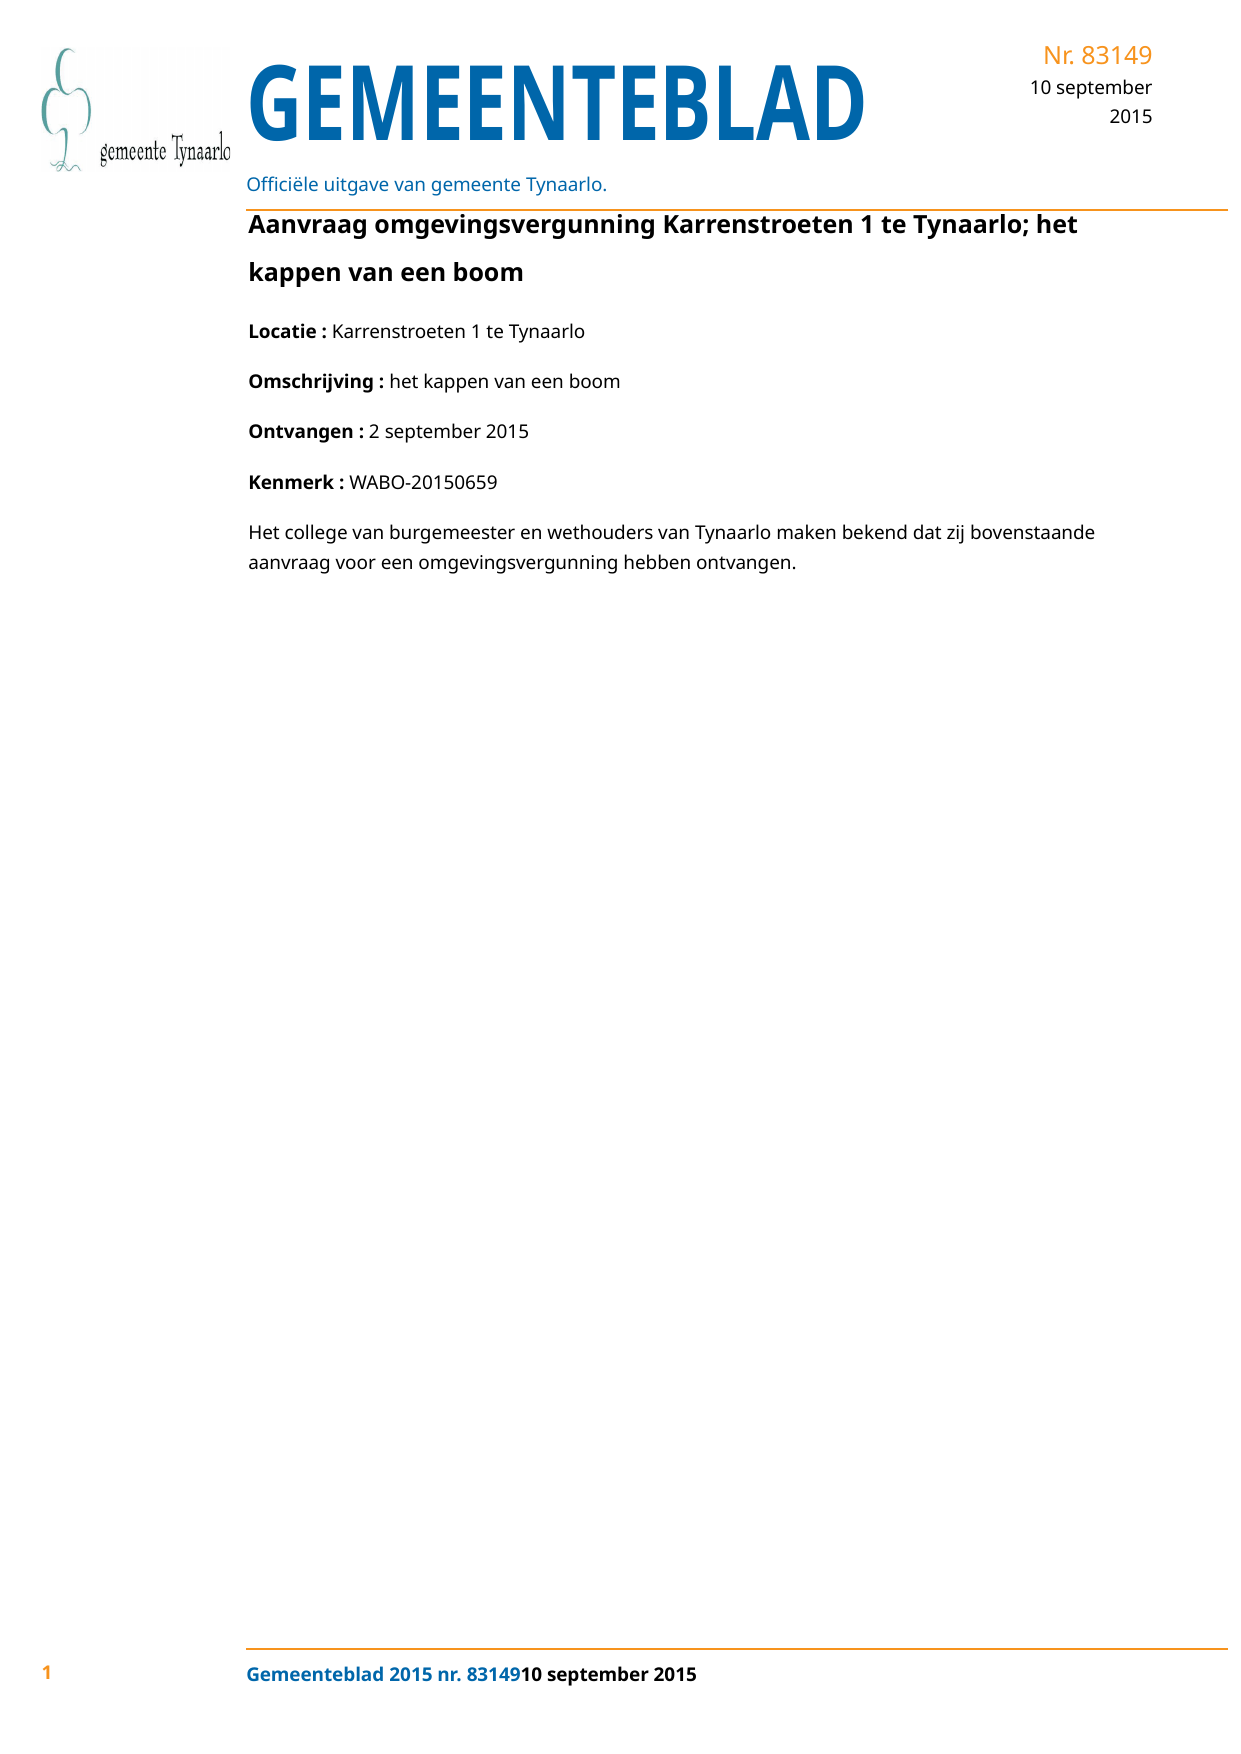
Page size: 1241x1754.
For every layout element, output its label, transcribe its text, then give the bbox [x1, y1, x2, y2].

text Locatie : Karrenstroeten 1 te Tynaarlo [248, 318, 1152, 344]
text Het college van burgemeester en wethouders van Tynaarlo maken bekend dat zij bovenstaande aanvraag voor een omgevingsvergunning hebben ontvangen. [248, 519, 1152, 575]
text Kenmerk : WABO-20150659 [248, 469, 1152, 495]
text Omschrijving : het kappen van een boom [248, 368, 1152, 394]
text Ontvangen : 2 september 2015 [248, 419, 1152, 444]
text Aanvraag omgevingsvergunning Karrenstroeten 1 te Tynaarlo; het kappen van een boom [248, 211, 1152, 288]
picture [41, 47, 231, 172]
